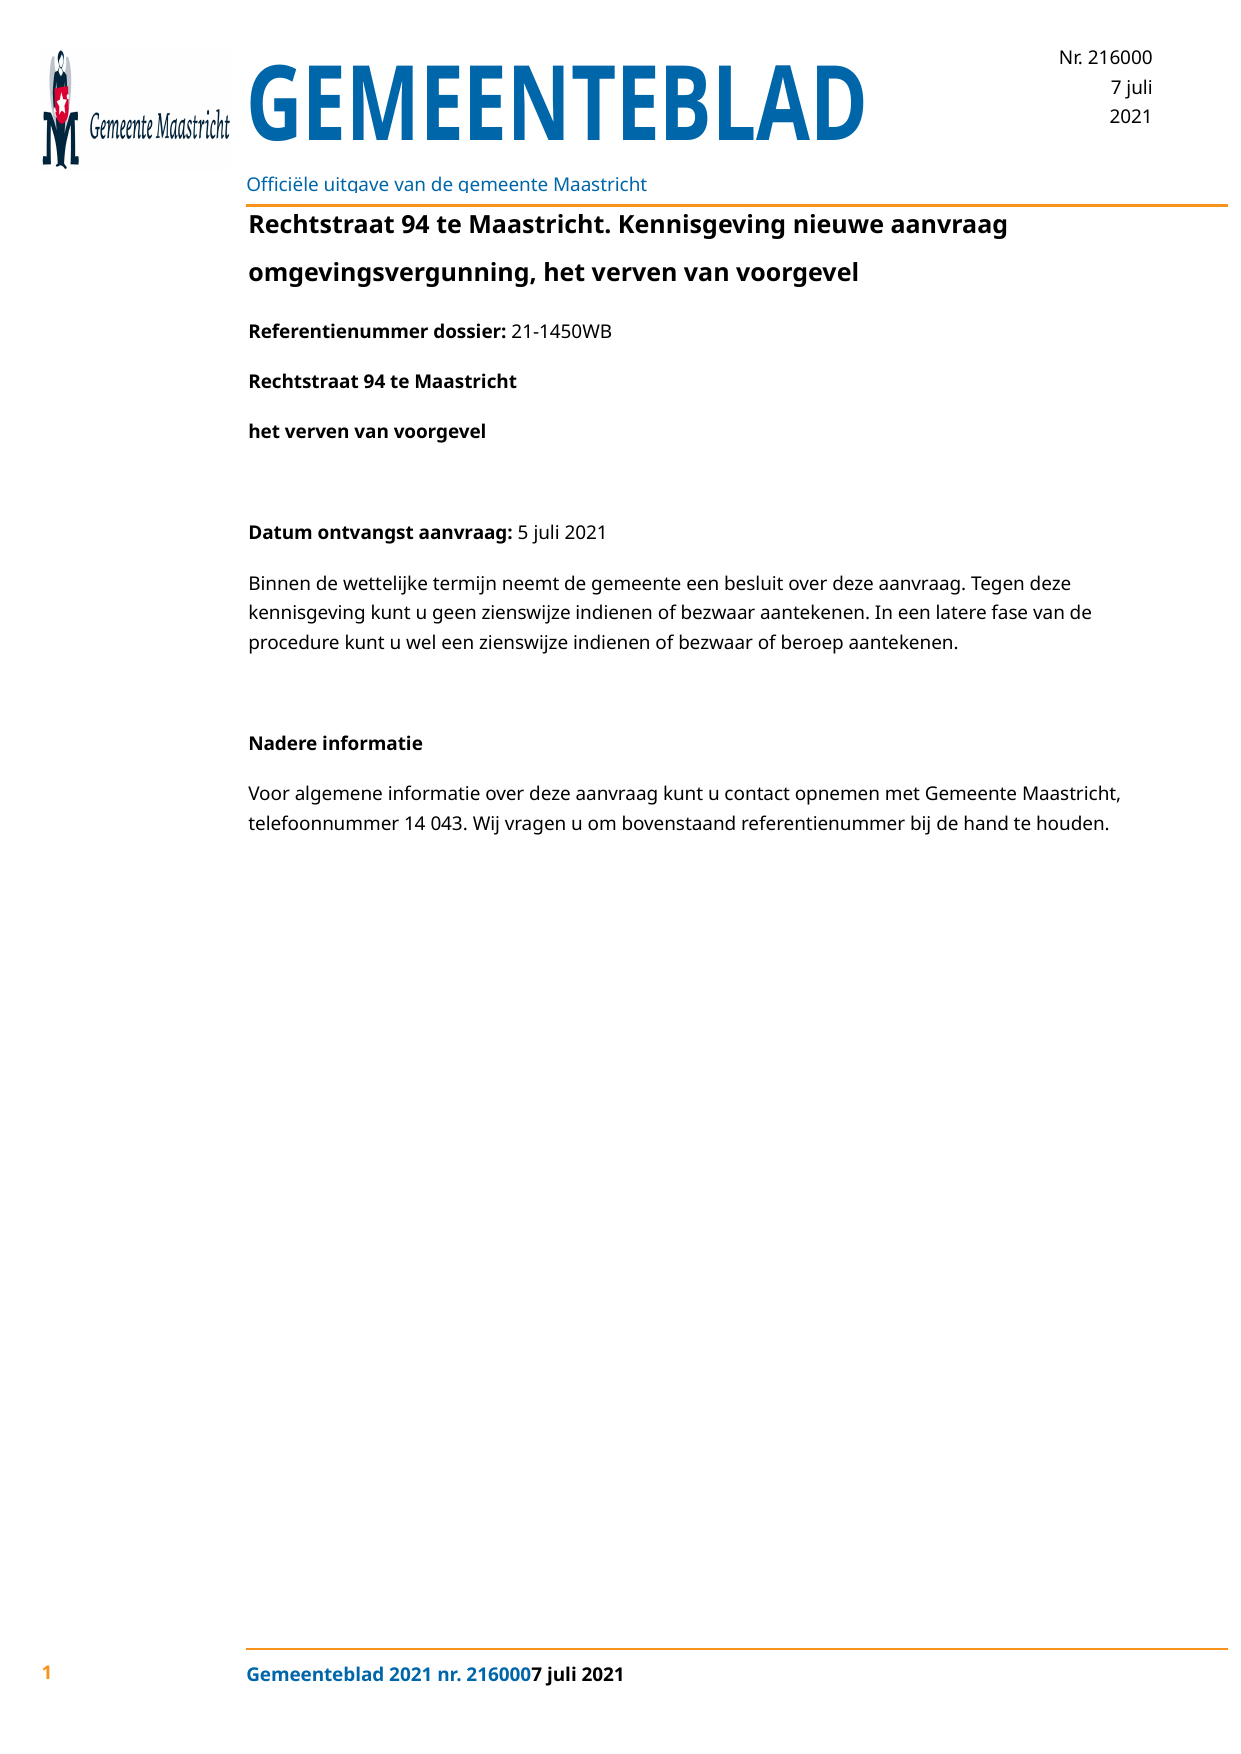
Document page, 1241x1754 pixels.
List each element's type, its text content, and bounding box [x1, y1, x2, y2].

text Binnen de wettelijke termijn neemt de gemeente een besluit over deze aanvraag. Tegen deze kennisgeving kunt u geen zienswijze indienen of bezwaar aantekenen. In een latere fase van de procedure kunt u wel een zienswijze indienen of bezwaar of beroep aantekenen. [248, 570, 1152, 655]
text Datum ontvangst aanvraag: 5 juli 2021 [248, 519, 1152, 545]
text Voor algemene informatie over deze aanvraag kunt u contact opnemen met Gemeente Maastricht, telefoonnummer 14 043. Wij vragen u om bovenstaand referentienummer bij de hand te houden. [248, 780, 1152, 836]
text Rechtstraat 94 te Maastricht. Kennisgeving nieuwe aanvraag omgevingsvergunning, het verven van voorgevel [248, 207, 1152, 288]
picture [41, 47, 231, 172]
text Nadere informatie [248, 730, 1152, 756]
text het verven van voorgevel [248, 419, 1152, 444]
text Rechtstraat 94 te Maastricht [248, 368, 1152, 394]
text Referentienummer dossier: 21-1450WB [248, 318, 1152, 344]
